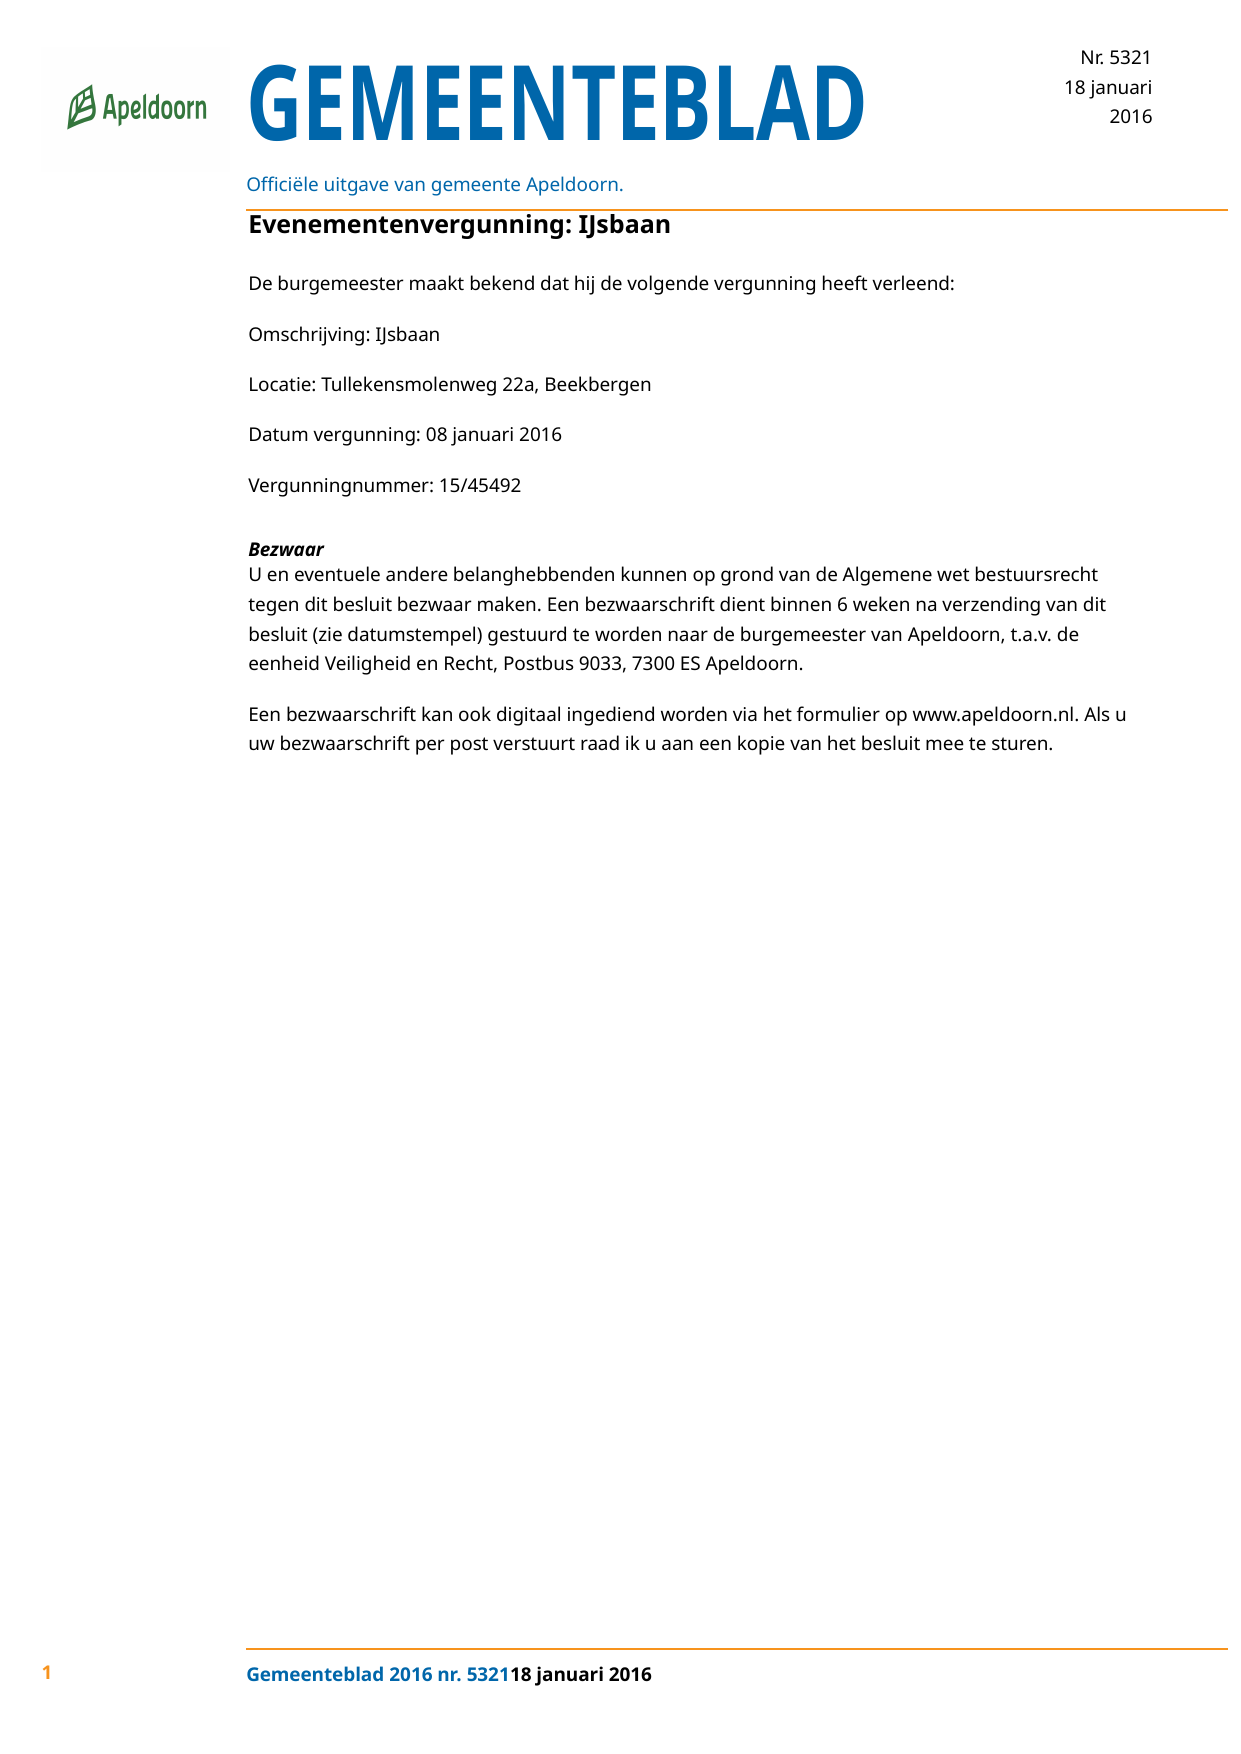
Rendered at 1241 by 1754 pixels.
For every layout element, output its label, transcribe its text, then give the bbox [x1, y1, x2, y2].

text Datum vergunning: 08 januari 2016 [248, 422, 1152, 447]
text Locatie: Tullekensmolenweg 22a, Beekbergen [248, 371, 1152, 397]
text Vergunningnummer: 15/45492 [248, 472, 1152, 498]
text Omschrijving: IJsbaan [248, 321, 1152, 346]
picture [41, 47, 231, 172]
text U en eventuele andere belanghebbenden kunnen op grond van de Algemene wet bestuursrecht tegen dit besluit bezwaar maken. Een bezwaarschrift dient binnen 6 weken na verzending van dit besluit (zie datumstempel) gestuurd te worden naar de burgemeester van Apeldoorn, t.a.v. de eenheid Veiligheid en Recht, Postbus 9033, 7300 ES Apeldoorn. [248, 562, 1152, 676]
text Bezwaar [248, 536, 1152, 562]
text De burgemeester maakt bekend dat hij de volgende vergunning heeft verleend: [248, 270, 1152, 296]
text Evenementenvergunning: IJsbaan [248, 211, 1152, 241]
text Een bezwaarschrift kan ook digitaal ingediend worden via het formulier op www.apeldoorn.nl. Als u uw bezwaarschrift per post verstuurt raad ik u aan een kopie van het besluit mee te sturen. [248, 701, 1152, 756]
